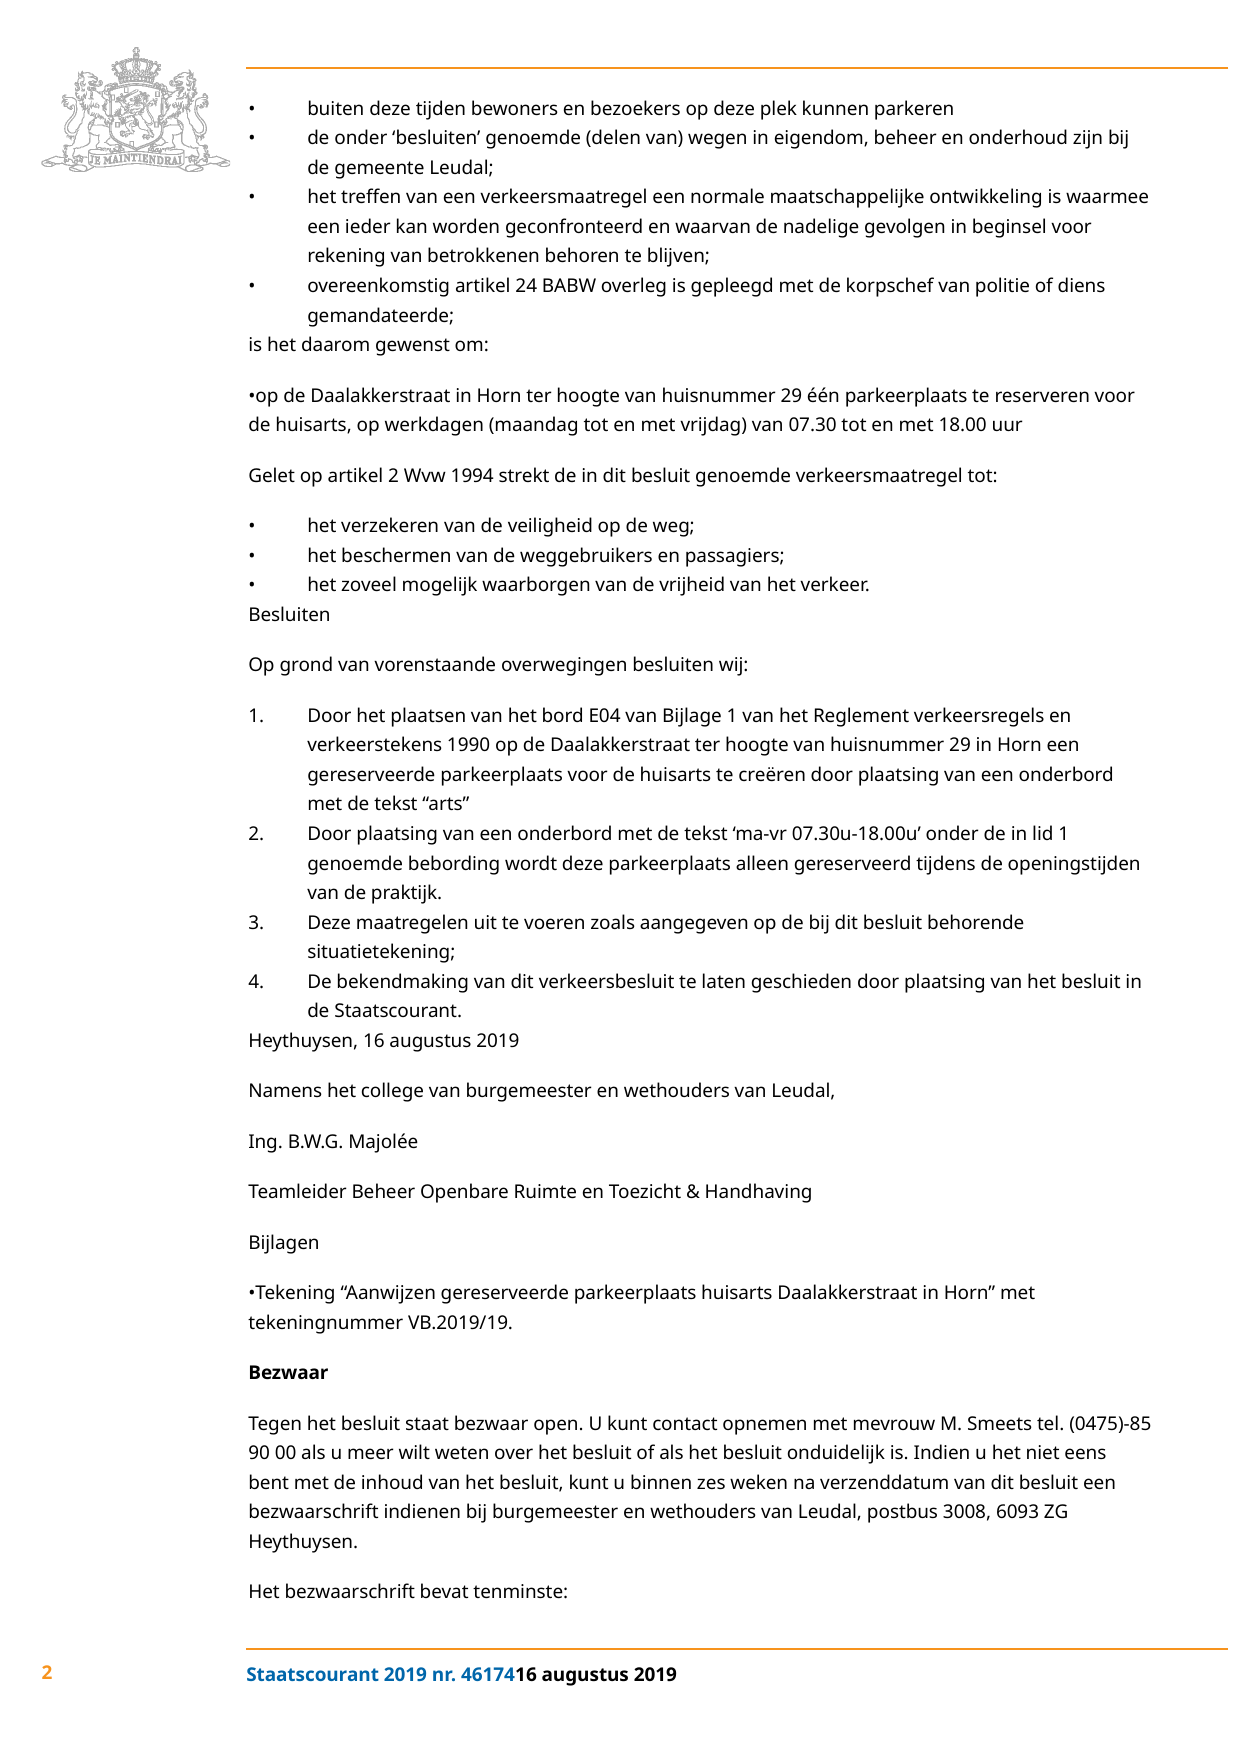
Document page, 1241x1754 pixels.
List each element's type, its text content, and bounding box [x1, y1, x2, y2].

list het verzekeren van de veiligheid op de weg; [248, 512, 1152, 538]
text Tegen het besluit staat bezwaar open. U kunt contact opnemen met mevrouw M. Smeets tel. (0475)-85 90 00 als u meer wilt weten over het besluit of als het besluit onduidelijk is. Indien u het niet eens bent met de inhoud van het besluit, kunt u binnen zes weken na verzenddatum van dit besluit een bezwaarschrift indienen bij burgemeester en wethouders van Leudal, postbus 3008, 6093 ZG Heythuysen. [248, 1410, 1152, 1554]
text Teamleider Beheer Openbare Ruimte en Toezicht & Handhaving [248, 1178, 1152, 1204]
text Bijlagen [248, 1229, 1152, 1255]
picture [41, 47, 231, 172]
text Ing. B.W.G. Majolée [248, 1128, 1152, 1154]
list het zoveel mogelijk waarborgen van de vrijheid van het verkeer. [248, 571, 1152, 597]
text Namens het college van burgemeester en wethouders van Leudal, [248, 1078, 1152, 1103]
list Door plaatsing van een onderbord met de tekst ‘ma-vr 07.30u-18.00u’ onder de in lid 1 genoemde bebording wordt deze parkeerplaats alleen gereserveerd tijdens de openingstijden van de praktijk. [248, 820, 1152, 905]
list de onder ‘besluiten’ genoemde (delen van) wegen in eigendom, beheer en onderhoud zijn bij de gemeente Leudal; [248, 124, 1152, 180]
list buiten deze tijden bewoners en bezoekers op deze plek kunnen parkeren [248, 95, 1152, 121]
list Door het plaatsen van het bord E04 van Bijlage 1 van het Reglement verkeersregels en verkeerstekens 1990 op de Daalakkerstraat ter hoogte van huisnummer 29 in Horn een gereserveerde parkeerplaats voor de huisarts te creëren door plaatsing van een onderbord met de tekst “arts” [248, 702, 1152, 816]
text Besluiten [248, 601, 1152, 627]
text Heythuysen, 16 augustus 2019 [248, 1027, 1152, 1053]
list Deze maatregelen uit te voeren zoals aangegeven op de bij dit besluit behorende situatietekening; [248, 909, 1152, 964]
text Op grond van vorenstaande overwegingen besluiten wij: [248, 651, 1152, 677]
list De bekendmaking van dit verkeersbesluit te laten geschieden door plaatsing van het besluit in de Staatscourant. [248, 968, 1152, 1023]
text •Tekening “Aanwijzen gereserveerde parkeerplaats huisarts Daalakkerstraat in Horn” met tekeningnummer VB.2019/19. [248, 1279, 1152, 1335]
list het treffen van een verkeersmaatregel een normale maatschappelijke ontwikkeling is waarmee een ieder kan worden geconfronteerd en waarvan de nadelige gevolgen in beginsel voor rekening van betrokkenen behoren te blijven; [248, 183, 1152, 268]
text •op de Daalakkerstraat in Horn ter hoogte van huisnummer 29 één parkeerplaats te reserveren voor de huisarts, op werkdagen (maandag tot en met vrijdag) van 07.30 tot en met 18.00 uur [248, 382, 1152, 437]
list overeenkomstig artikel 24 BABW overleg is gepleegd met de korpschef van politie of diens gemandateerde; [248, 272, 1152, 328]
list het beschermen van de weggebruikers en passagiers; [248, 542, 1152, 568]
text is het daarom gewenst om: [248, 331, 1152, 357]
text Bezwaar [248, 1359, 1152, 1385]
text Het bezwaarschrift bevat tenminste: [248, 1578, 1152, 1604]
text Gelet op artikel 2 Wvw 1994 strekt de in dit besluit genoemde verkeersmaatregel tot: [248, 462, 1152, 488]
